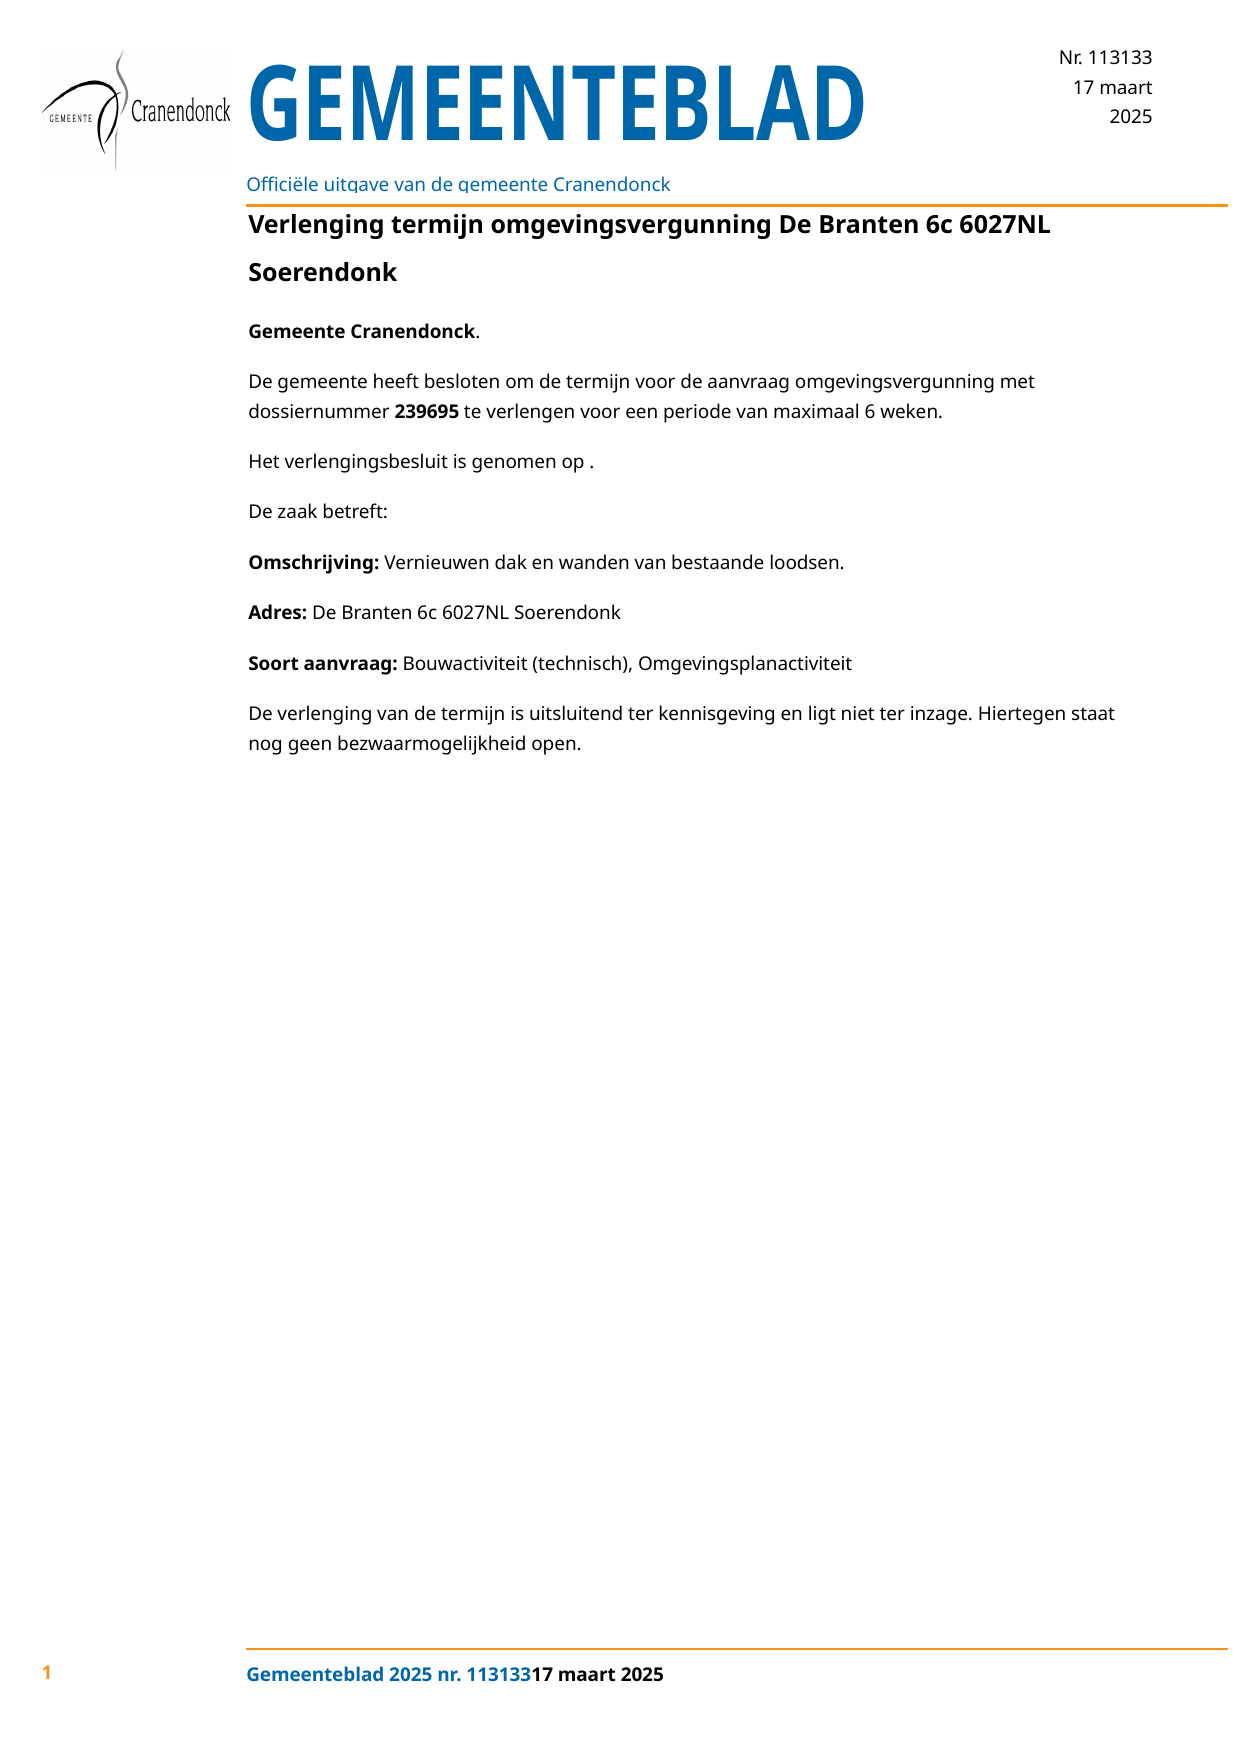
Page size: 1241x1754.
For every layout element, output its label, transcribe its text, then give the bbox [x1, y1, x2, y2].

text Het verlengingsbesluit is genomen op . [248, 448, 1152, 474]
picture [41, 47, 231, 172]
text De zaak betreft: [248, 499, 1152, 524]
text Soort aanvraag: Bouwactiviteit (technisch), Omgevingsplanactiviteit [248, 650, 1152, 676]
text De gemeente heeft besloten om de termijn voor de aanvraag omgevingsvergunning met dossiernummer 239695 te verlengen voor een periode van maximaal 6 weken. [248, 368, 1152, 424]
text Gemeente Cranendonck. [248, 318, 1152, 344]
text Omschrijving: Vernieuwen dak en wanden van bestaande loodsen. [248, 549, 1152, 575]
text De verlenging van de termijn is uitsluitend ter kennisgeving en ligt niet ter inzage. Hiertegen staat nog geen bezwaarmogelijkheid open. [248, 700, 1152, 756]
text Verlenging termijn omgevingsvergunning De Branten 6c 6027NL Soerendonk [248, 207, 1152, 288]
text Adres: De Branten 6c 6027NL Soerendonk [248, 599, 1152, 625]
